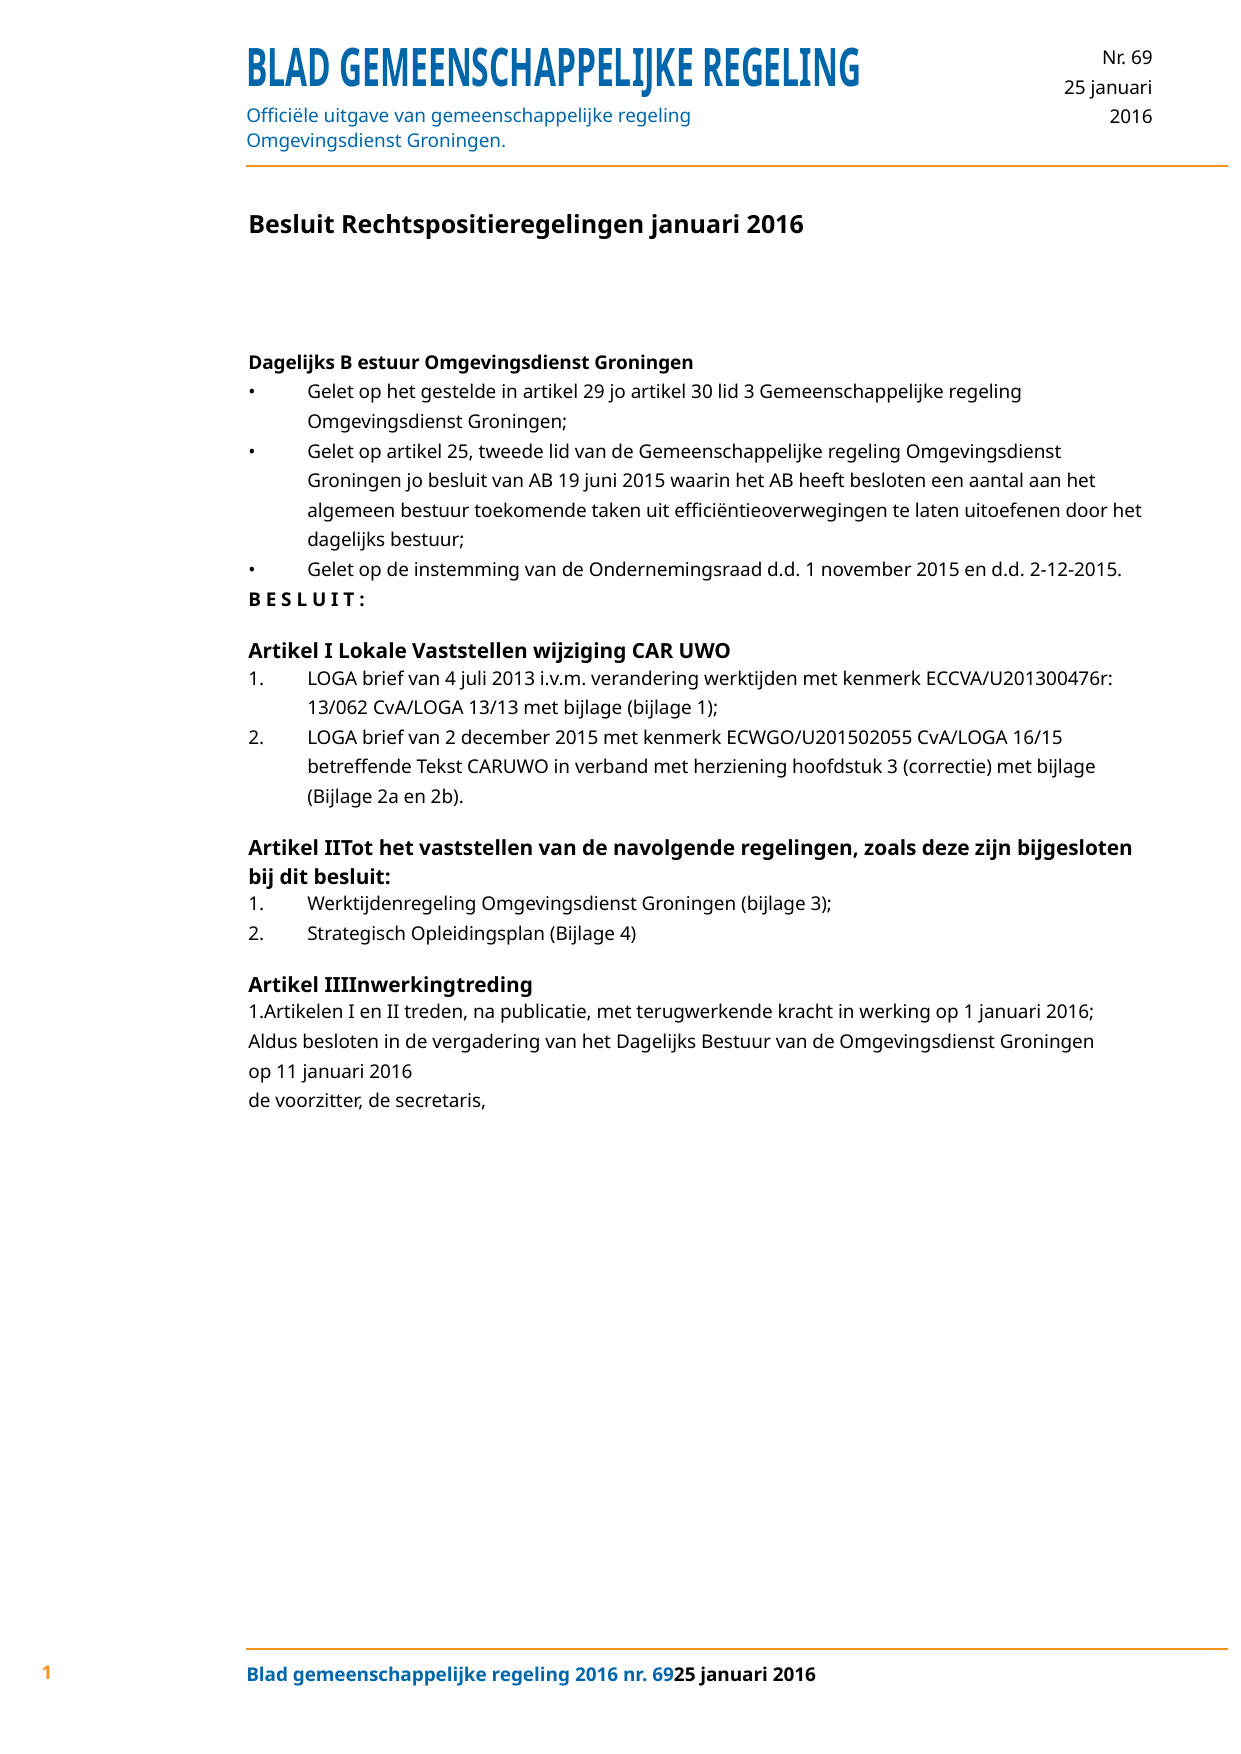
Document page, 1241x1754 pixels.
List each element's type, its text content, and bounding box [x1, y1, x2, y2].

picture [41, 47, 231, 172]
list Strategisch Opleidingsplan (Bijlage 4) [248, 920, 1152, 946]
list Gelet op de instemming van de Ondernemingsraad d.d. 1 november 2015 en d.d. 2-12-2015. [248, 556, 1152, 582]
text Aldus besloten in de vergadering van het Dagelijks Bestuur van de Omgevingsdienst Groningen [248, 1028, 1152, 1054]
text 1.Artikelen I en II treden, na publicatie, met terugwerkende kracht in werking op 1 januari 2016; [248, 999, 1152, 1024]
list Werktijdenregeling Omgevingsdienst Groningen (bijlage 3); [248, 890, 1152, 916]
list Gelet op het gestelde in artikel 29 jo artikel 30 lid 3 Gemeenschappelijke regeling Omgevingsdienst Groningen; [248, 379, 1152, 434]
text Artikel IIIInwerkingtreding [248, 970, 1152, 999]
text Artikel IITot het vaststellen van de navolgende regelingen, zoals deze zijn bijgesloten bij dit besluit: [248, 833, 1152, 890]
list LOGA brief van 4 juli 2013 i.v.m. verandering werktijden met kenmerk ECCVA/U201300476r: 13/062 CvA/LOGA 13/13 met bijlage (bijlage 1); [248, 665, 1152, 720]
text Artikel I Lokale Vaststellen wijziging CAR UWO [248, 636, 1152, 665]
text Besluit Rechtspositieregelingen januari 2016 [248, 207, 1152, 241]
list Gelet op artikel 25, tweede lid van de Gemeenschappelijke regeling Omgevingsdienst Groningen jo besluit van AB 19 juni 2015 waarin het AB heeft besloten een aantal aan het algemeen bestuur toekomende taken uit efficiëntieoverwegingen te laten uitoefenen door het dagelijks bestuur; [248, 438, 1152, 552]
text B E S L U I T : [248, 586, 1152, 612]
text de voorzitter, de secretaris, [248, 1087, 1152, 1113]
list LOGA brief van 2 december 2015 met kenmerk ECWGO/U201502055 CvA/LOGA 16/15 betreffende Tekst CARUWO in verband met herziening hoofdstuk 3 (correctie) met bijlage (Bijlage 2a en 2b). [248, 724, 1152, 809]
text Dagelijks B estuur Omgevingsdienst Groningen [248, 349, 1152, 375]
text op 11 januari 2016 [248, 1058, 1152, 1084]
